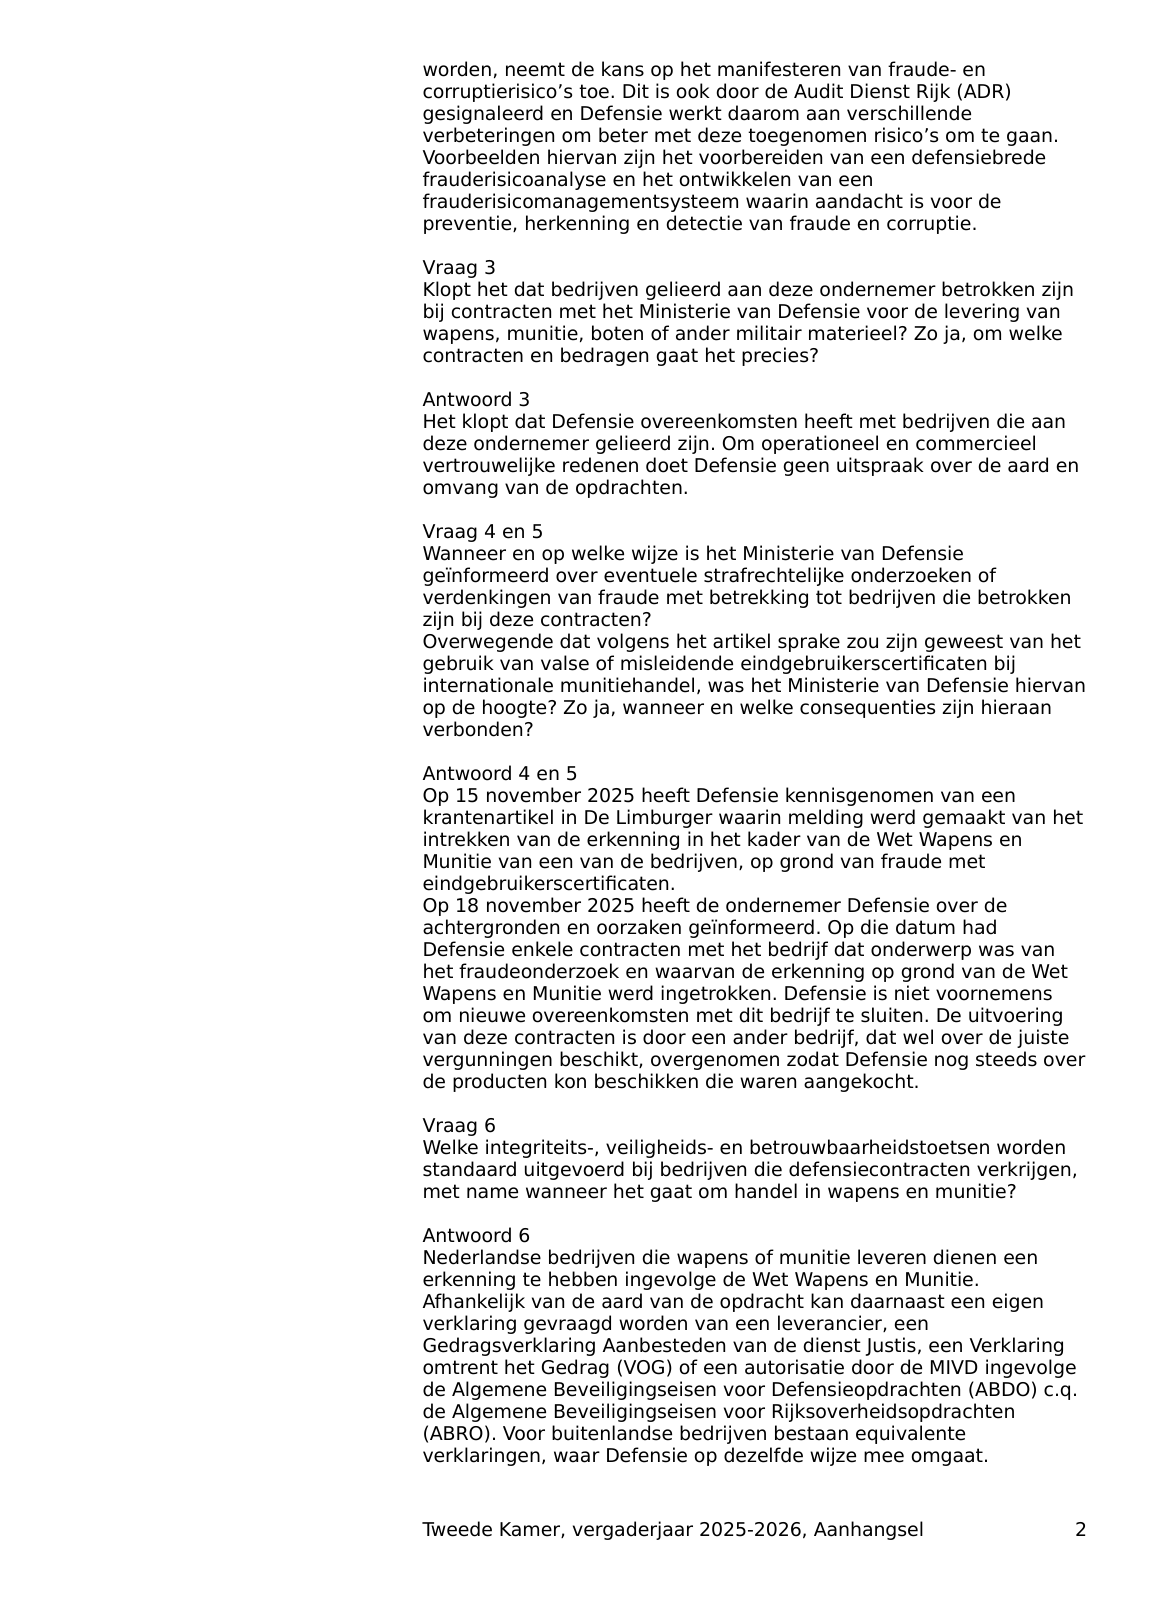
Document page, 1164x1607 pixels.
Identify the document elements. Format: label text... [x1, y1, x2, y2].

text Vraag 6 [422, 1115, 1087, 1137]
text Vraag 4 en 5 [422, 521, 1087, 543]
text Wanneer en op welke wijze is het Ministerie van Defensie geïnformeerd over eventuele strafrechtelijke onderzoeken of verdenkingen van fraude met betrekking tot bedrijven die betrokken zijn bij deze contracten? [422, 543, 1087, 631]
text Welke integriteits-, veiligheids- en betrouwbaarheidstoetsen worden standaard uitgevoerd bij bedrijven die defensiecontracten verkrijgen, met name wanneer het gaat om handel in wapens en munitie? [422, 1137, 1087, 1203]
text Antwoord 3 [422, 389, 1087, 411]
text worden, neemt de kans op het manifesteren van fraude- en corruptierisico’s toe. Dit is ook door de Audit Dienst Rijk (ADR) gesignaleerd en Defensie werkt daarom aan verschillende verbeteringen om beter met deze toegenomen risico’s om te gaan. Voorbeelden hiervan zijn het voorbereiden van een defensiebrede frauderisicoanalyse en het ontwikkelen van een frauderisicomanagementsysteem waarin aandacht is voor de preventie, herkenning en detectie van fraude en corruptie. [422, 59, 1087, 235]
text Op 18 november 2025 heeft de ondernemer Defensie over de achtergronden en oorzaken geïnformeerd. Op die datum had Defensie enkele contracten met het bedrijf dat onderwerp was van het fraudeonderzoek en waarvan de erkenning op grond van de Wet Wapens en Munitie werd ingetrokken. Defensie is niet voornemens om nieuwe overeenkomsten met dit bedrijf te sluiten. De uitvoering van deze contracten is door een ander bedrijf, dat wel over de juiste vergunningen beschikt, overgenomen zodat Defensie nog steeds over de producten kon beschikken die waren aangekocht. [422, 895, 1087, 1093]
text Het klopt dat Defensie overeenkomsten heeft met bedrijven die aan deze ondernemer gelieerd zijn. Om operationeel en commercieel vertrouwelijke redenen doet Defensie geen uitspraak over de aard en omvang van de opdrachten. [422, 411, 1087, 499]
text Klopt het dat bedrijven gelieerd aan deze ondernemer betrokken zijn bij contracten met het Ministerie van Defensie voor de levering van wapens, munitie, boten of ander militair materieel? Zo ja, om welke contracten en bedragen gaat het precies? [422, 279, 1087, 367]
text Antwoord 4 en 5 [422, 763, 1087, 785]
text Vraag 3 [422, 257, 1087, 279]
text Nederlandse bedrijven die wapens of munitie leveren dienen een erkenning te hebben ingevolge de Wet Wapens en Munitie. Afhankelijk van de aard van de opdracht kan daarnaast een eigen verklaring gevraagd worden van een leverancier, een Gedragsverklaring Aanbesteden van de dienst Justis, een Verklaring omtrent het Gedrag (VOG) of een autorisatie door de MIVD ingevolge de Algemene Beveiligingseisen voor Defensieopdrachten (ABDO) c.q. de Algemene Beveiligingseisen voor Rijksoverheidsopdrachten (ABRO). Voor buitenlandse bedrijven bestaan equivalente verklaringen, waar Defensie op dezelfde wijze mee omgaat. [422, 1247, 1087, 1467]
text Overwegende dat volgens het artikel sprake zou zijn geweest van het gebruik van valse of misleidende eindgebruikerscertificaten bij internationale munitiehandel, was het Ministerie van Defensie hiervan op de hoogte? Zo ja, wanneer en welke consequenties zijn hieraan verbonden? [422, 631, 1087, 741]
text Op 15 november 2025 heeft Defensie kennisgenomen van een krantenartikel in De Limburger waarin melding werd gemaakt van het intrekken van de erkenning in het kader van de Wet Wapens en Munitie van een van de bedrijven, op grond van fraude met eindgebruikerscertificaten. [422, 785, 1087, 895]
text Antwoord 6 [422, 1225, 1087, 1247]
